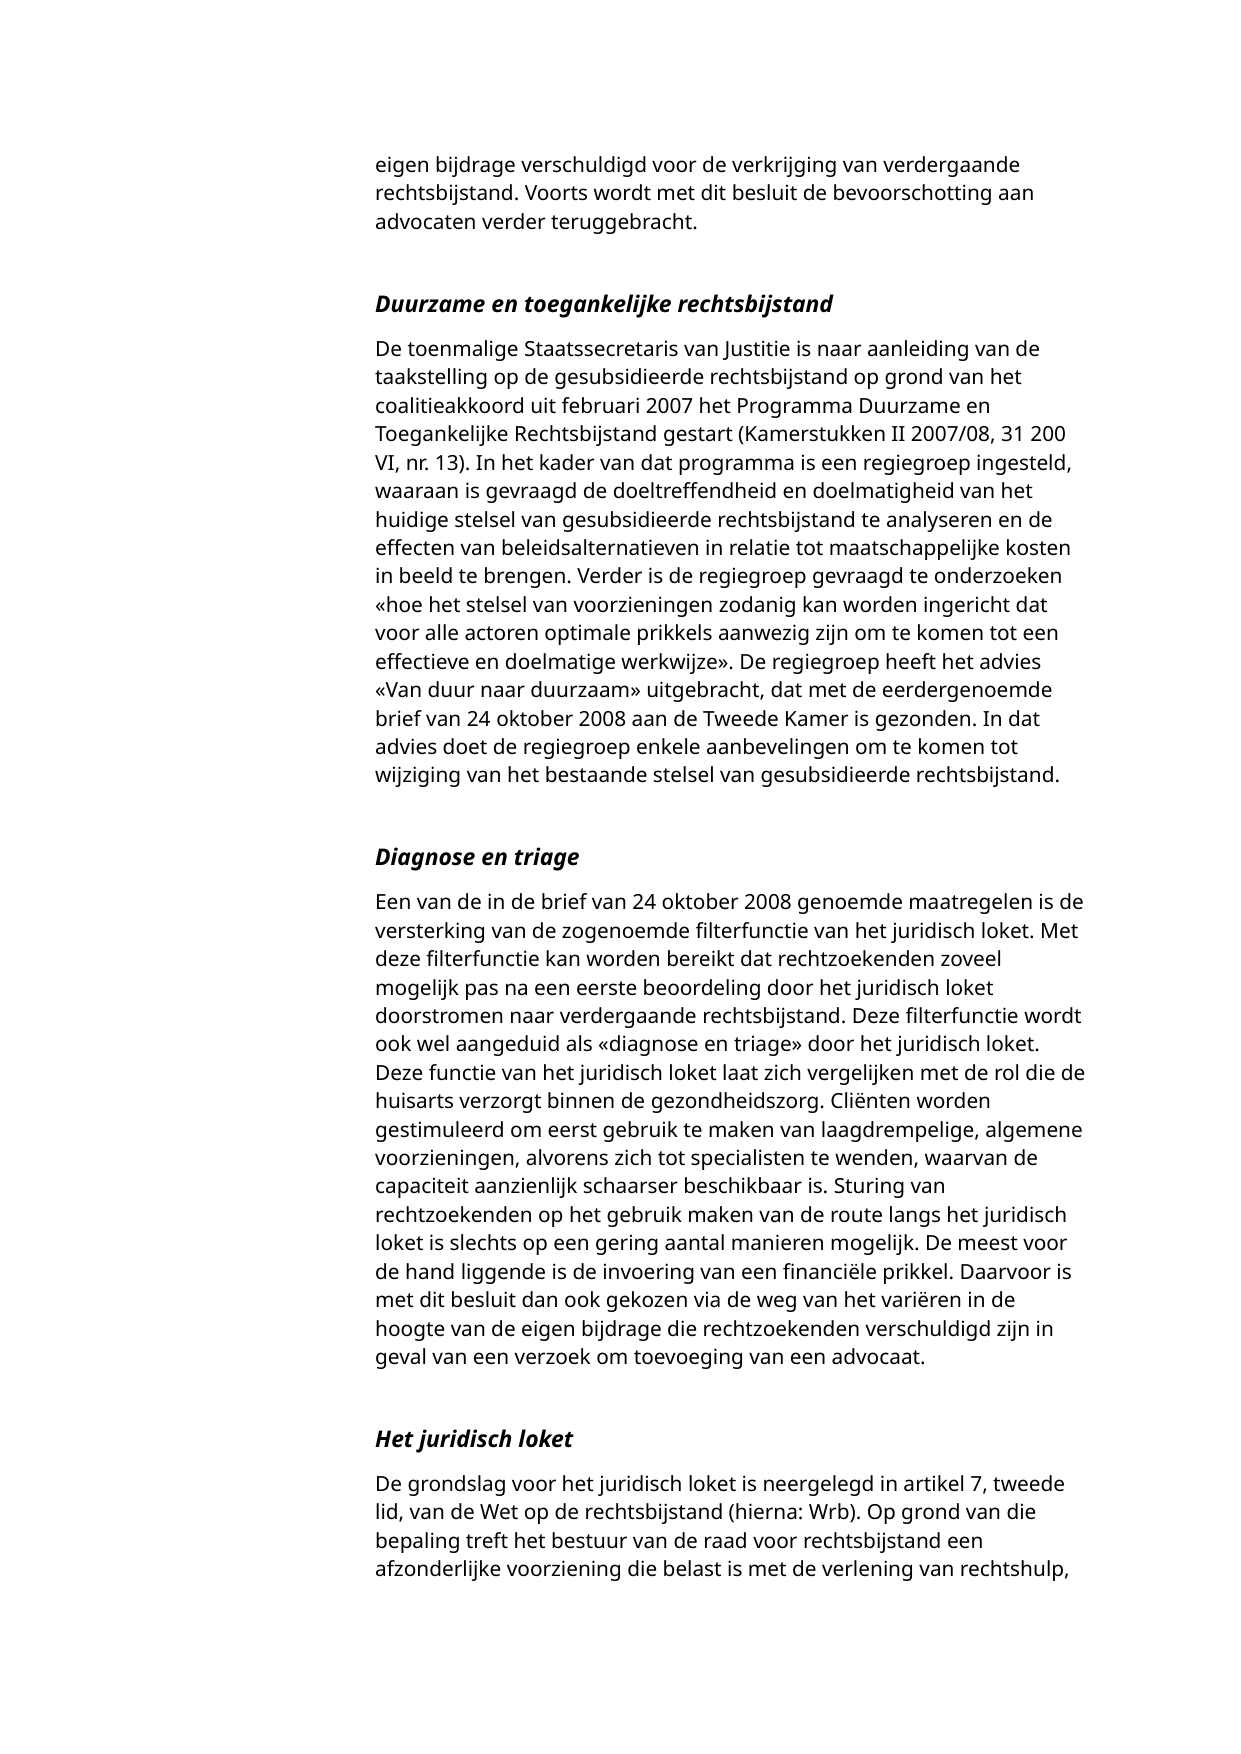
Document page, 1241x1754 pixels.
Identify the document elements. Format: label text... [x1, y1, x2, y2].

subtitle Het juridisch loket [375, 1423, 1090, 1454]
text De grondslag voor het juridisch loket is neergelegd in artikel 7, tweede lid, van de Wet op de rechtsbijstand (hierna: Wrb). Op grond van die bepaling treft het bestuur van de raad voor rechtsbijstand een afzonderlijke voorziening die belast is met de verlening van rechtshulp, [375, 1469, 1090, 1583]
text eigen bijdrage verschuldigd voor de verkrijging van verdergaande rechtsbijstand. Voorts wordt met dit besluit de bevoorschotting aan advocaten verder teruggebracht. [375, 150, 1090, 235]
text Een van de in de brief van 24 oktober 2008 genoemde maatregelen is de versterking van de zogenoemde filterfunctie van het juridisch loket. Met deze filterfunctie kan worden bereikt dat rechtzoekenden zoveel mogelijk pas na een eerste beoordeling door het juridisch loket doorstromen naar verdergaande rechtsbijstand. Deze filterfunctie wordt ook wel aangeduid als «diagnose en triage» door het juridisch loket. Deze functie van het juridisch loket laat zich vergelijken met de rol die de huisarts verzorgt binnen de gezondheidszorg. Cliënten worden gestimuleerd om eerst gebruik te maken van laagdrempelige, algemene voorzieningen, alvorens zich tot specialisten te wenden, waarvan de capaciteit aanzienlijk schaarser beschikbaar is. Sturing van rechtzoekenden op het gebruik maken van de route langs het juridisch loket is slechts op een gering aantal manieren mogelijk. De meest voor de hand liggende is de invoering van een financiële prikkel. Daarvoor is met dit besluit dan ook gekozen via de weg van het variëren in de hoogte van de eigen bijdrage die rechtzoekenden verschuldigd zijn in geval van een verzoek om toevoeging van een advocaat. [375, 887, 1090, 1371]
subtitle Duurzame en toegankelijke rechtsbijstand [375, 288, 1090, 319]
text De toenmalige Staatssecretaris van Justitie is naar aanleiding van de taakstelling op de gesubsidieerde rechtsbijstand op grond van het coalitieakkoord uit februari 2007 het Programma Duurzame en Toegankelijke Rechtsbijstand gestart (Kamerstukken II 2007/08, 31 200 VI, nr. 13). In het kader van dat programma is een regiegroep ingesteld, waaraan is gevraagd de doeltreffendheid en doelmatigheid van het huidige stelsel van gesubsidieerde rechtsbijstand te analyseren en de effecten van beleidsalternatieven in relatie tot maatschappelijke kosten in beeld te brengen. Verder is de regiegroep gevraagd te onderzoeken «hoe het stelsel van voorzieningen zodanig kan worden ingericht dat voor alle actoren optimale prikkels aanwezig zijn om te komen tot een effectieve en doelmatige werkwijze». De regiegroep heeft het advies «Van duur naar duurzaam» uitgebracht, dat met de eerdergenoemde brief van 24 oktober 2008 aan de Tweede Kamer is gezonden. In dat advies doet de regiegroep enkele aanbevelingen om te komen tot wijziging van het bestaande stelsel van gesubsidieerde rechtsbijstand. [375, 334, 1090, 789]
subtitle Diagnose en triage [375, 841, 1090, 872]
